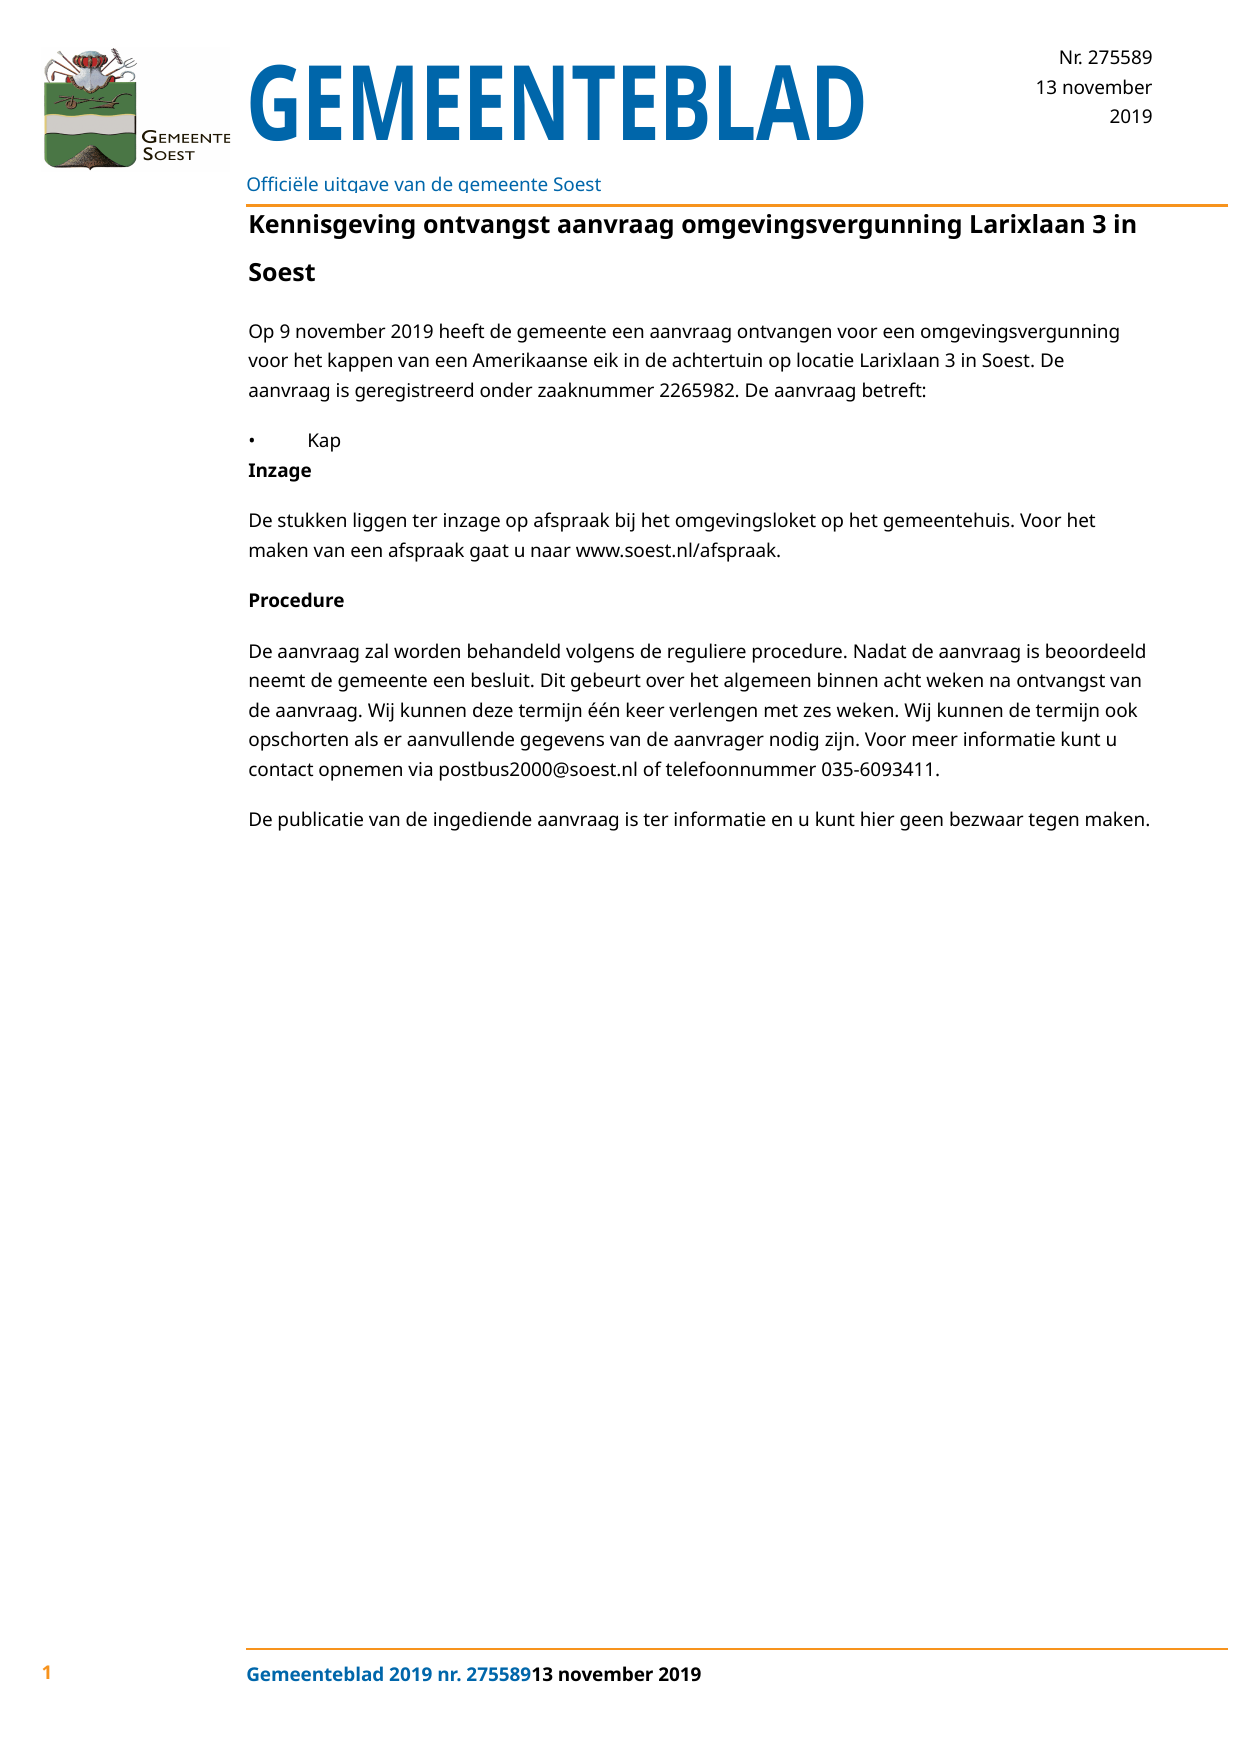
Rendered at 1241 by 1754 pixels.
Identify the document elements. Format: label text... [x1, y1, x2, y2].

text De publicatie van de ingediende aanvraag is ter informatie en u kunt hier geen bezwaar tegen maken. [248, 807, 1152, 832]
text Procedure [248, 587, 1152, 613]
text De stukken liggen ter inzage op afspraak bij het omgevingsloket op het gemeentehuis. Voor het maken van een afspraak gaat u naar www.soest.nl/afspraak. [248, 507, 1152, 563]
text Op 9 november 2019 heeft de gemeente een aanvraag ontvangen voor een omgevingsvergunning voor het kappen van een Amerikaanse eik in de achtertuin op locatie Larixlaan 3 in Soest. De aanvraag is geregistreerd onder zaaknummer 2265982. De aanvraag betreft: [248, 318, 1152, 403]
text Kennisgeving ontvangst aanvraag omgevingsvergunning Larixlaan 3 in Soest [248, 207, 1152, 288]
text De aanvraag zal worden behandeld volgens de reguliere procedure. Nadat de aanvraag is beoordeeld neemt de gemeente een besluit. Dit gebeurt over het algemeen binnen acht weken na ontvangst van de aanvraag. Wij kunnen deze termijn één keer verlengen met zes weken. Wij kunnen de termijn ook opschorten als er aanvullende gegevens van de aanvrager nodig zijn. Voor meer informatie kunt u contact opnemen via postbus2000@soest.nl of telefoonnummer 035-6093411. [248, 638, 1152, 782]
list Kap [248, 427, 1152, 453]
picture [41, 47, 231, 172]
text Inzage [248, 457, 1152, 483]
